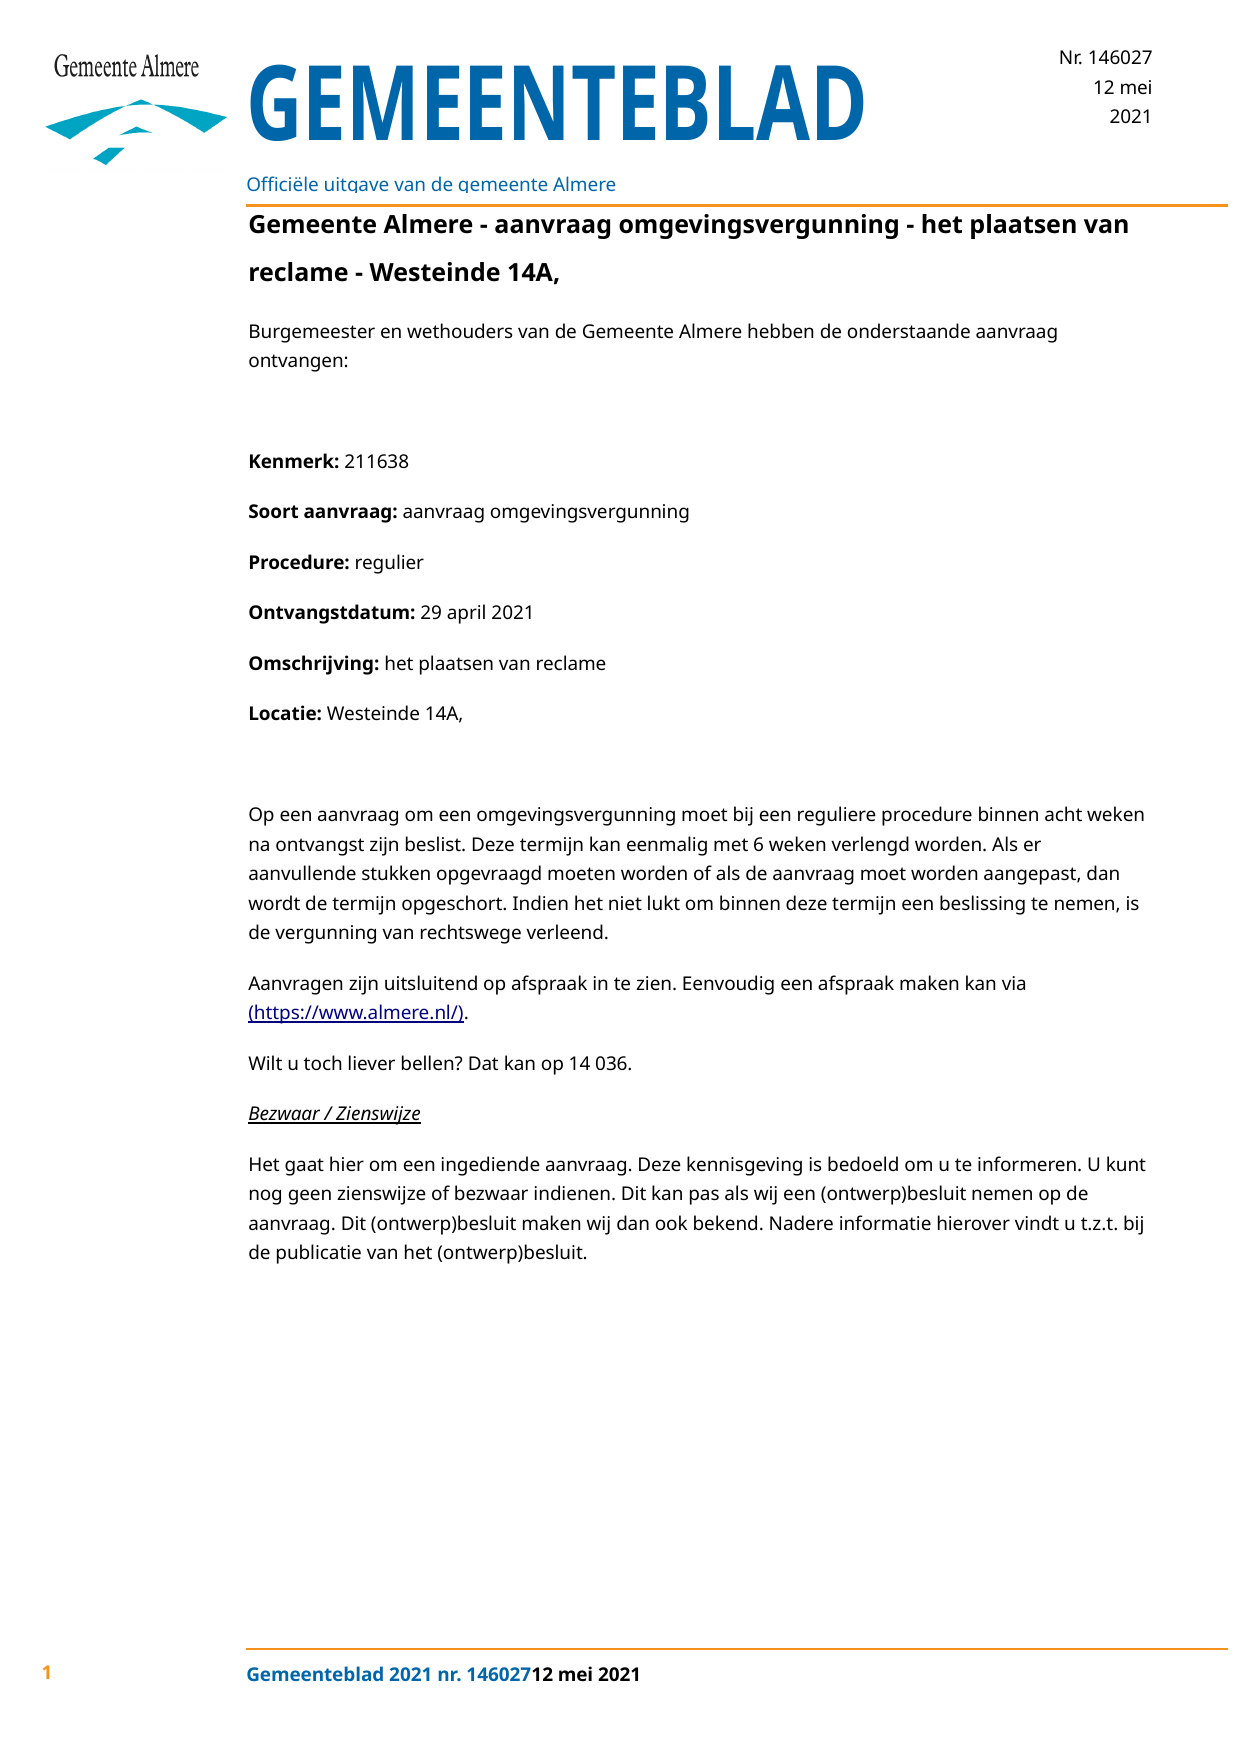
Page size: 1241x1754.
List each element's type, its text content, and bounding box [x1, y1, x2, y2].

text Soort aanvraag: aanvraag omgevingsvergunning [248, 499, 1152, 524]
text Gemeente Almere - aanvraag omgevingsvergunning - het plaatsen van reclame - Westeinde 14A, [248, 207, 1152, 288]
text Locatie: Westeinde 14A, [248, 700, 1152, 726]
text Bezwaar / Zienswijze [248, 1100, 1152, 1126]
text Kenmerk: 211638 [248, 448, 1152, 474]
text Ontvangstdatum: 29 april 2021 [248, 599, 1152, 625]
text Wilt u toch liever bellen? Dat kan op 14 036. [248, 1050, 1152, 1076]
text Burgemeester en wethouders van de Gemeente Almere hebben de onderstaande aanvraag ontvangen: [248, 318, 1152, 373]
picture [41, 47, 231, 172]
text Op een aanvraag om een omgevingsvergunning moet bij een reguliere procedure binnen acht weken na ontvangst zijn beslist. Deze termijn kan eenmalig met 6 weken verlengd worden. Als er aanvullende stukken opgevraagd moeten worden of als de aanvraag moet worden aangepast, dan wordt de termijn opgeschort. Indien het niet lukt om binnen deze termijn een beslissing te nemen, is de vergunning van rechtswege verleend. [248, 801, 1152, 945]
text Procedure: regulier [248, 549, 1152, 575]
text Omschrijving: het plaatsen van reclame [248, 650, 1152, 676]
text Aanvragen zijn uitsluitend op afspraak in te zien. Eenvoudig een afspraak maken kan via (https://www.almere.nl/). [248, 970, 1152, 1025]
text Het gaat hier om een ingediende aanvraag. Deze kennisgeving is bedoeld om u te informeren. U kunt nog geen zienswijze of bezwaar indienen. Dit kan pas als wij een (ontwerp)besluit nemen op de aanvraag. Dit (ontwerp)besluit maken wij dan ook bekend. Nadere informatie hierover vindt u t.z.t. bij de publicatie van het (ontwerp)besluit. [248, 1151, 1152, 1265]
